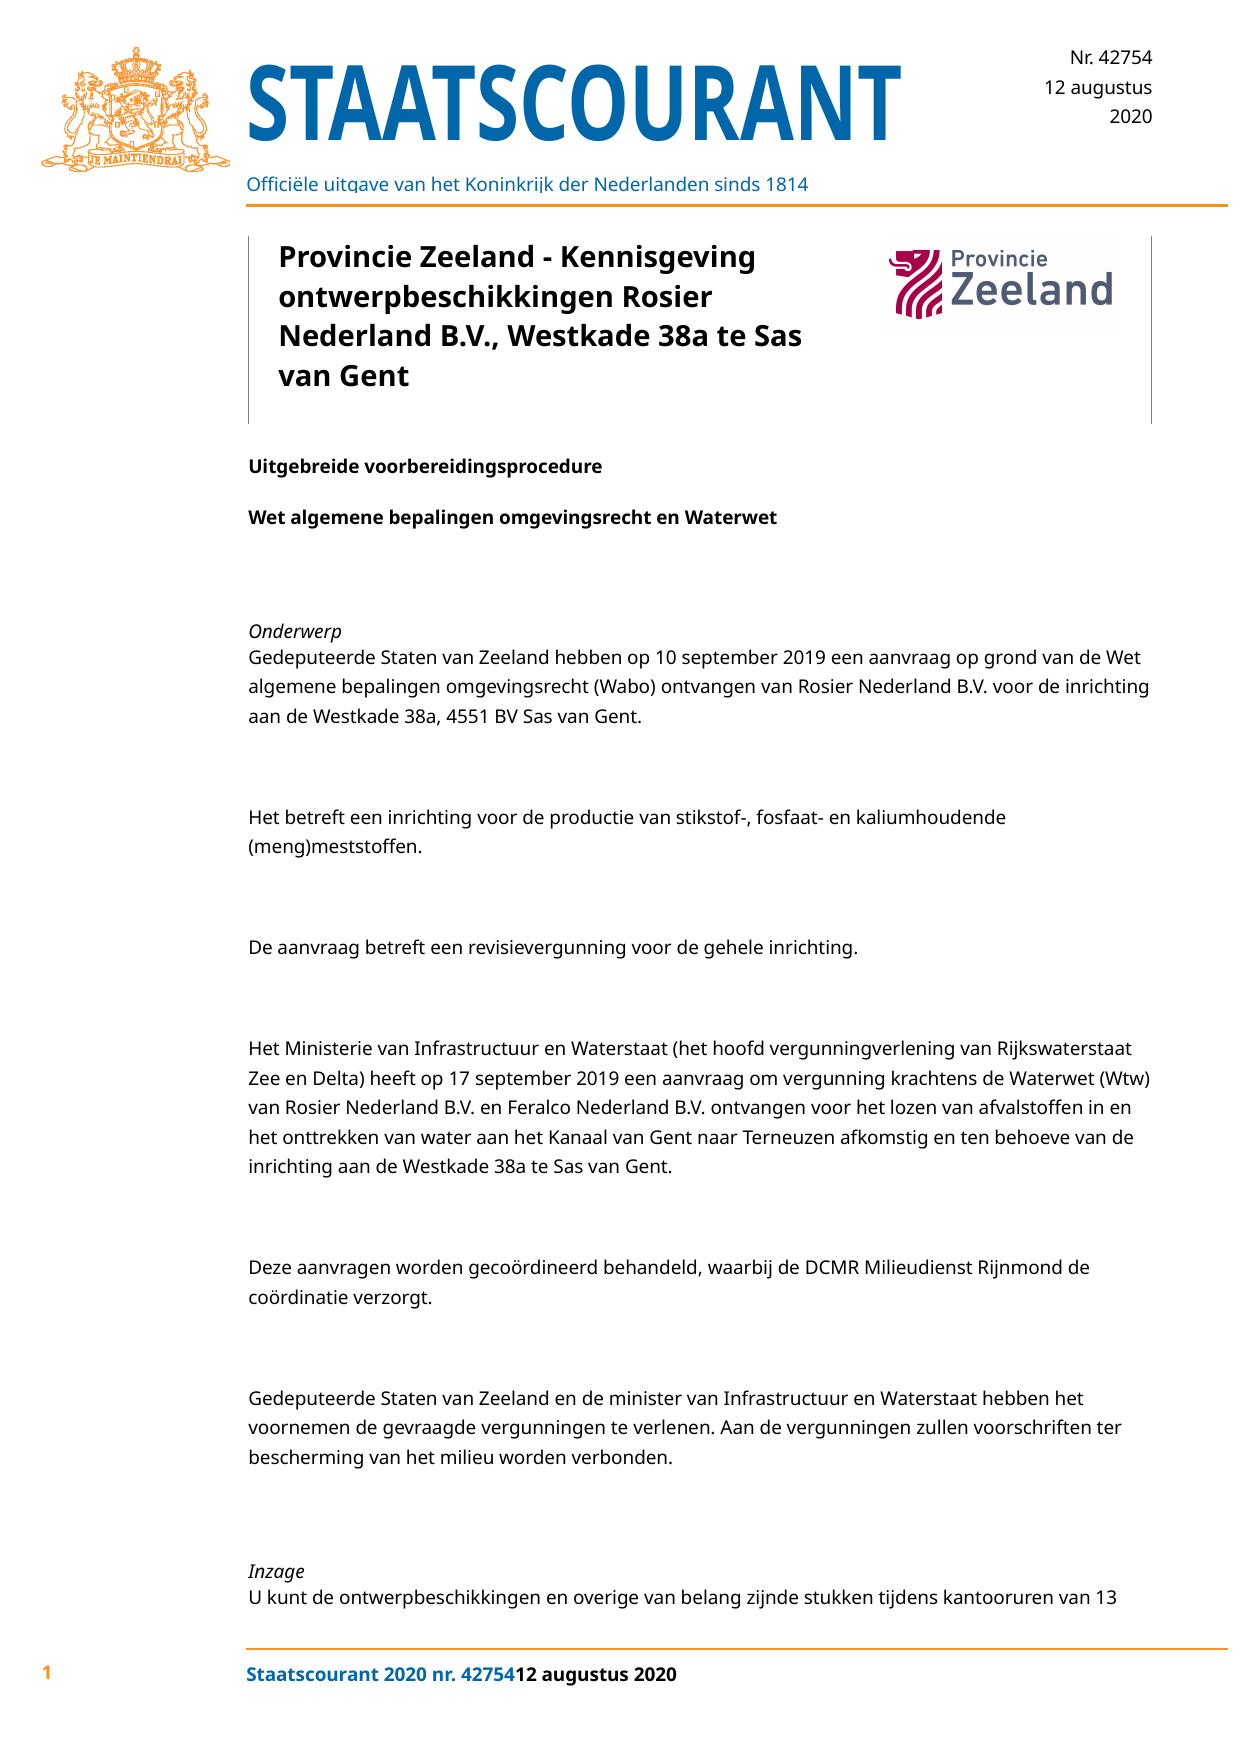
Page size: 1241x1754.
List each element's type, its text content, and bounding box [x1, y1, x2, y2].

text Wet algemene bepalingen omgevingsrecht en Waterwet [248, 504, 1152, 530]
text Deze aanvragen worden gecoördineerd behandeld, waarbij de DCMR Milieudienst Rijnmond de coördinatie verzorgt. [248, 1254, 1152, 1310]
text Uitgebreide voorbereidingsprocedure [248, 454, 1152, 479]
picture [41, 47, 231, 172]
text Het Ministerie van Infrastructuur en Waterstaat (het hoofd vergunningverlening van Rijkswaterstaat Zee en Delta) heeft op 17 september 2019 een aanvraag om vergunning krachtens de Waterwet (Wtw) van Rosier Nederland B.V. en Feralco Nederland B.V. ontvangen voor het lozen van afvalstoffen in en het onttrekken van water aan het Kanaal van Gent naar Terneuzen afkomstig en ten behoeve van de inrichting aan de Westkade 38a te Sas van Gent. [248, 1035, 1152, 1179]
text Inzage [248, 1558, 1152, 1584]
text U kunt de ontwerpbeschikkingen en overige van belang zijnde stukken tijdens kantooruren van 13 [248, 1584, 1152, 1610]
table_header Provincie Zeeland - Kennisgeving ontwerpbeschikkingen Rosier Nederland B.V., Westkade 38a te Sas van Gent [249, 236, 850, 424]
picture [882, 236, 1119, 336]
text De aanvraag betreft een revisievergunning voor de gehele inrichting. [248, 934, 1152, 960]
text Onderwerp [248, 618, 1152, 644]
text Gedeputeerde Staten van Zeeland hebben op 10 september 2019 een aanvraag op grond van de Wet algemene bepalingen omgevingsrecht (Wabo) ontvangen van Rosier Nederland B.V. voor de inrichting aan de Westkade 38a, 4551 BV Sas van Gent. [248, 644, 1152, 729]
table_header [850, 236, 1151, 424]
text Gedeputeerde Staten van Zeeland en de minister van Infrastructuur en Waterstaat hebben het voornemen de gevraagde vergunningen te verlenen. Aan de vergunningen zullen voorschriften ter bescherming van het milieu worden verbonden. [248, 1385, 1152, 1470]
text Het betreft een inrichting voor de productie van stikstof-, fosfaat- en kaliumhoudende (meng)meststoffen. [248, 804, 1152, 859]
